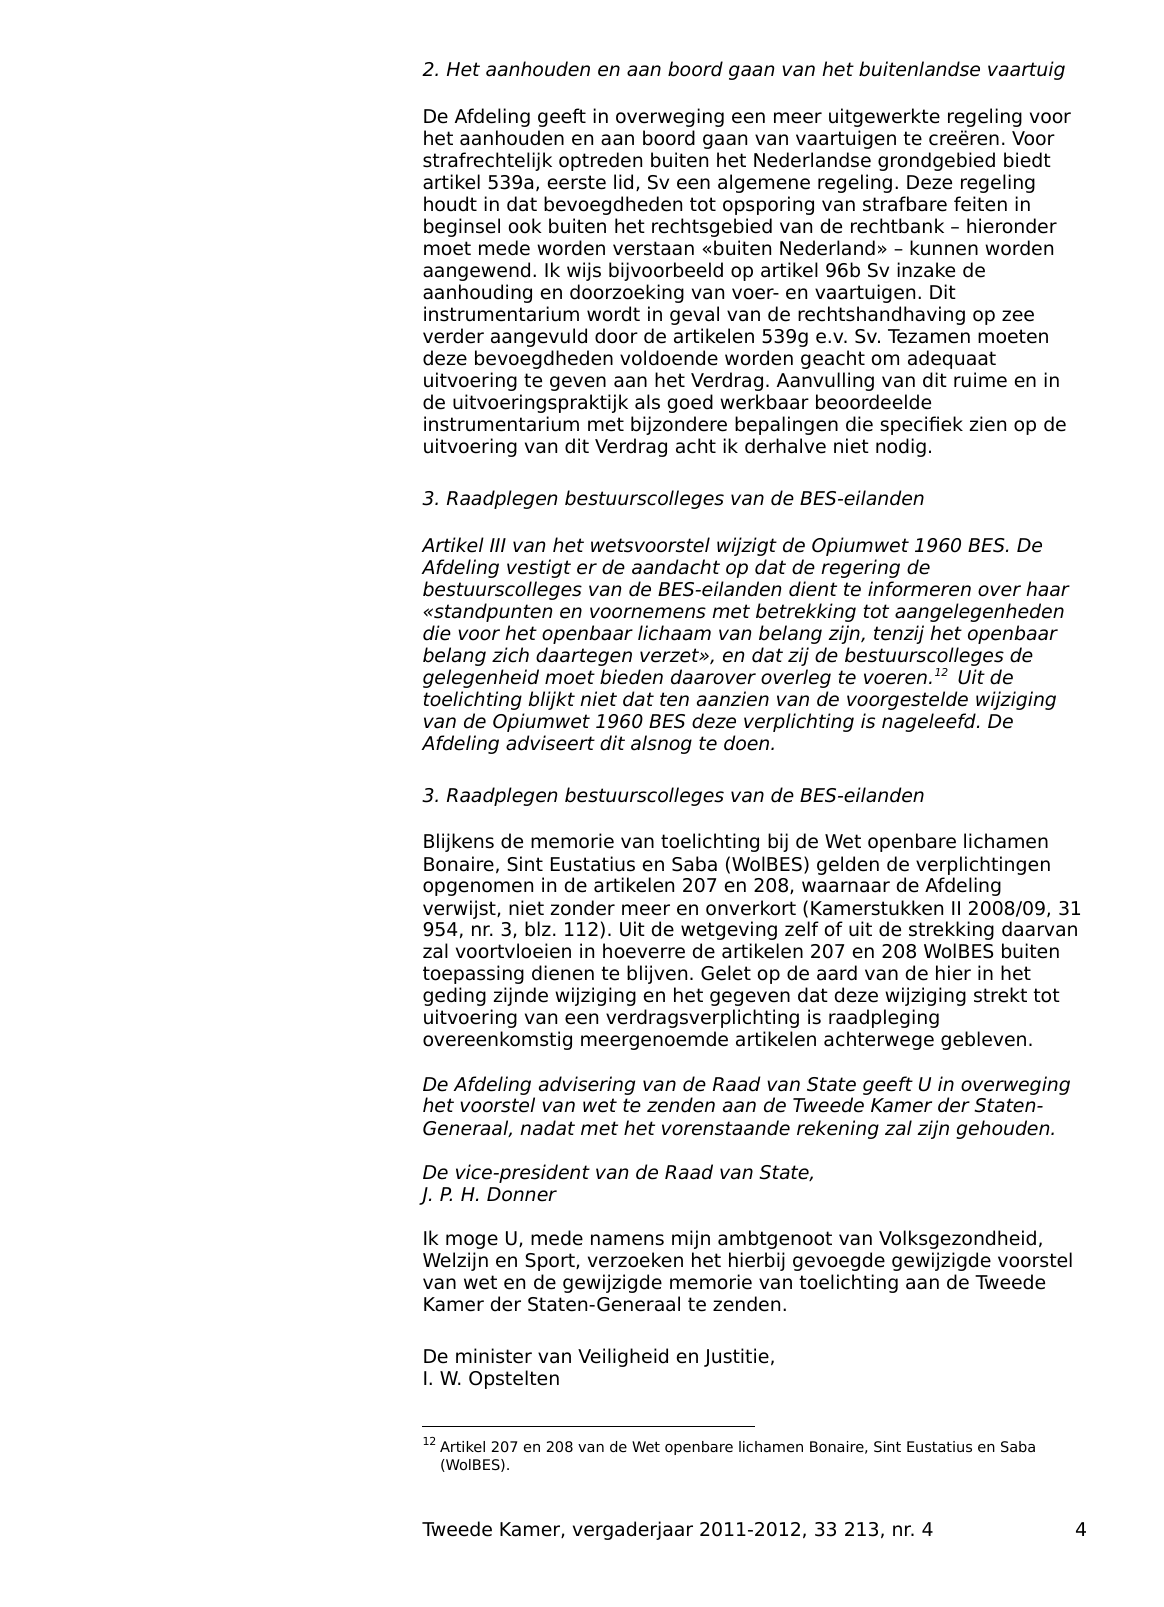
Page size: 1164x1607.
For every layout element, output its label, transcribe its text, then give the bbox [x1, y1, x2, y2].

subtitle 2. Het aanhouden en aan boord gaan van het buitenlandse vaartuig [422, 59, 1087, 81]
text Artikel III van het wetsvoorstel wijzigt de Opiumwet 1960 BES. De Afdeling vestigt er de aandacht op dat de regering de bestuurscolleges van de BES-eilanden dient te informeren over haar «standpunten en voornemens met betrekking tot aangelegenheden die voor het openbaar lichaam van belang zijn, tenzij het openbaar belang zich daartegen verzet», en dat zij de bestuurscolleges de gelegenheid moet bieden daarover overleg te voeren. Uit de toelichting blijkt niet dat ten aanzien van de voorgestelde wijziging van de Opiumwet 1960 BES deze verplichting is nageleefd. De Afdeling adviseert dit alsnog te doen. [422, 535, 1087, 754]
text J. P. H. Donner [422, 1183, 1087, 1206]
text Artikel 207 en 208 van de Wet openbare lichamen Bonaire, Sint Eustatius en Saba (WolBES). [422, 1435, 1087, 1474]
text Blijkens de memorie van toelichting bij de Wet openbare lichamen Bonaire, Sint Eustatius en Saba (WolBES) gelden de verplichtingen opgenomen in de artikelen 207 en 208, waarnaar de Afdeling verwijst, niet zonder meer en onverkort (Kamerstukken II 2008/09, 31 954, nr. 3, blz. 112). Uit de wetgeving zelf of uit de strekking daarvan zal voortvloeien in hoeverre de artikelen 207 en 208 WolBES buiten toepassing dienen te blijven. Gelet op de aard van de hier in het geding zijnde wijziging en het gegeven dat deze wijziging strekt tot uitvoering van een verdragsverplichting is raadpleging overeenkomstig meergenoemde artikelen achterwege gebleven. [422, 831, 1087, 1051]
text Ik moge U, mede namens mijn ambtgenoot van Volksgezondheid, Welzijn en Sport, verzoeken het hierbij gevoegde gewijzigde voorstel van wet en de gewijzigde memorie van toelichting aan de Tweede Kamer der Staten-Generaal te zenden. [422, 1228, 1087, 1316]
text De vice-president van de Raad van State, [422, 1162, 1087, 1183]
text De minister van Veiligheid en Justitie, I. W. Opstelten [422, 1346, 1087, 1389]
subtitle 3. Raadplegen bestuurscolleges van de BES-eilanden [422, 784, 1087, 806]
text De Afdeling geeft in overweging een meer uitgewerkte regeling voor het aanhouden en aan boord gaan van vaartuigen te creëren. Voor strafrechtelijk optreden buiten het Nederlandse grondgebied biedt artikel 539a, eerste lid, Sv een algemene regeling. Deze regeling houdt in dat bevoegdheden tot opsporing van strafbare feiten in beginsel ook buiten het rechtsgebied van de rechtbank – hieronder moet mede worden verstaan «buiten Nederland» – kunnen worden aangewend. Ik wijs bijvoorbeeld op artikel 96b Sv inzake de aanhouding en doorzoeking van voer- en vaartuigen. Dit instrumentarium wordt in geval van de rechtshandhaving op zee verder aangevuld door de artikelen 539g e.v. Sv. Tezamen moeten deze bevoegdheden voldoende worden geacht om adequaat uitvoering te geven aan het Verdrag. Aanvulling van dit ruime en in de uitvoeringspraktijk als goed werkbaar beoordeelde instrumentarium met bijzondere bepalingen die specifiek zien op de uitvoering van dit Verdrag acht ik derhalve niet nodig. [422, 106, 1087, 458]
subtitle 3. Raadplegen bestuurscolleges van de BES-eilanden [422, 488, 1087, 510]
text De Afdeling advisering van de Raad van State geeft U in overweging het voorstel van wet te zenden aan de Tweede Kamer der Staten-Generaal, nadat met het vorenstaande rekening zal zijn gehouden. [422, 1073, 1087, 1139]
